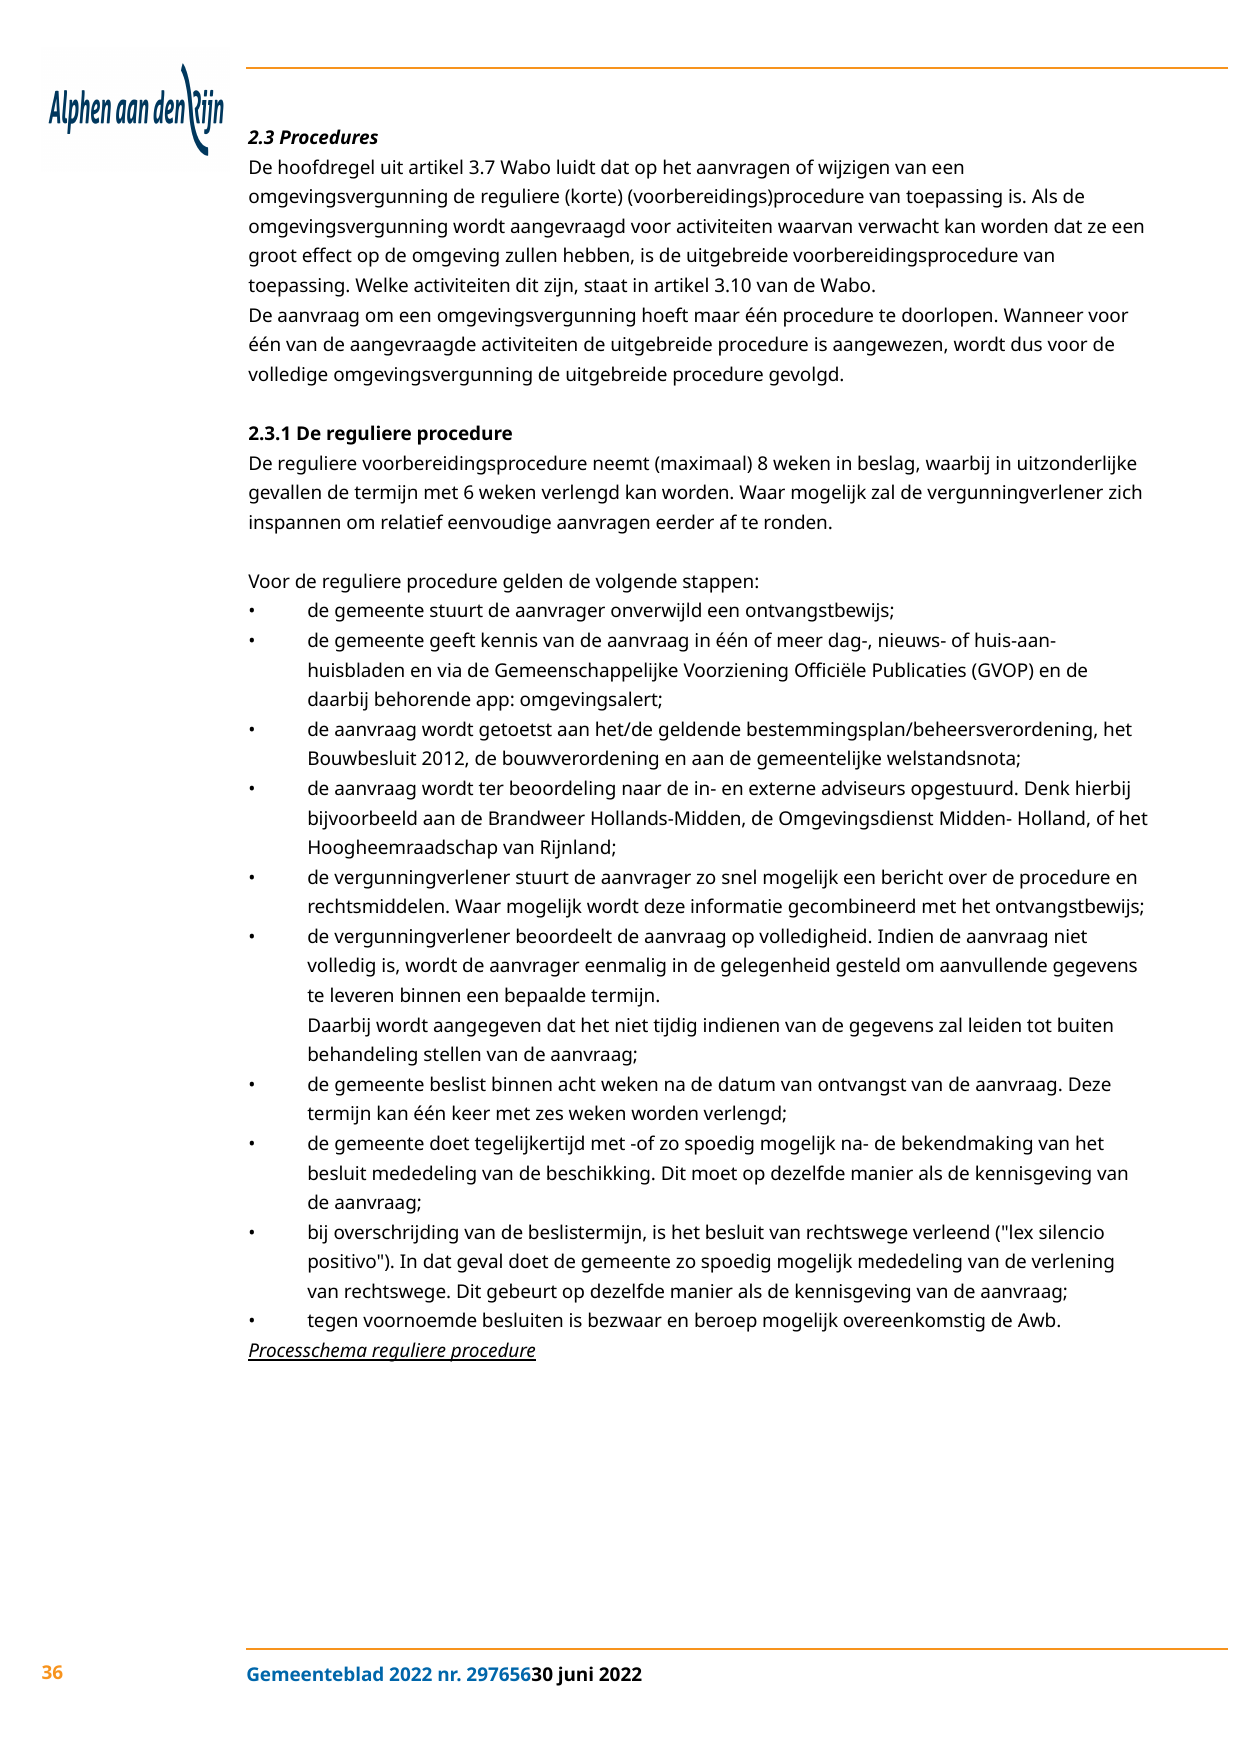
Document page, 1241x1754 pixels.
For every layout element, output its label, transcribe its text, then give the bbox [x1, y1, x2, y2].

text De hoofdregel uit artikel 3.7 Wabo luidt dat op het aanvragen of wijzigen van een omgevingsvergunning de reguliere (korte) (voorbereidings)procedure van toepassing is. Als de omgevingsvergunning wordt aangevraagd voor activiteiten waarvan verwacht kan worden dat ze een groot effect op de omgeving zullen hebben, is de uitgebreide voorbereidingsprocedure van toepassing. Welke activiteiten dit zijn, staat in artikel 3.10 van de Wabo. [248, 154, 1152, 298]
text 2.3 Procedures [248, 124, 1152, 150]
list de gemeente geeft kennis van de aanvraag in één of meer dag-, nieuws- of huis-aan-huisbladen en via de Gemeenschappelijke Voorziening Officiële Publicaties (GVOP) en de daarbij behorende app: omgevingsalert; [248, 627, 1152, 712]
list Daarbij wordt aangegeven dat het niet tijdig indienen van de gegevens zal leiden tot buiten behandeling stellen van de aanvraag; [248, 1012, 1152, 1067]
text De reguliere voorbereidingsprocedure neemt (maximaal) 8 weken in beslag, waarbij in uitzonderlijke gevallen de termijn met 6 weken verlengd kan worden. Waar mogelijk zal de vergunningverlener zich inspannen om relatief eenvoudige aanvragen eerder af te ronden. [248, 450, 1152, 535]
list de aanvraag wordt ter beoordeling naar de in- en externe adviseurs opgestuurd. Denk hierbij bijvoorbeeld aan de Brandweer Hollands-Midden, de Omgevingsdienst Midden- Holland, of het Hoogheemraadschap van Rijnland; [248, 775, 1152, 860]
text De aanvraag om een omgevingsvergunning hoeft maar één procedure te doorlopen. Wanneer voor één van de aangevraagde activiteiten de uitgebreide procedure is aangewezen, wordt dus voor de volledige omgevingsvergunning de uitgebreide procedure gevolgd. [248, 302, 1152, 387]
text 2.3.1 De reguliere procedure [248, 420, 1152, 446]
list tegen voornoemde besluiten is bezwaar en beroep mogelijk overeenkomstig de Awb. [248, 1308, 1152, 1333]
picture [41, 47, 231, 172]
text Voor de reguliere procedure gelden de volgende stappen: [248, 568, 1152, 594]
list de vergunningverlener beoordeelt de aanvraag op volledigheid. Indien de aanvraag niet volledig is, wordt de aanvrager eenmalig in de gelegenheid gesteld om aanvullende gegevens te leveren binnen een bepaalde termijn. [248, 923, 1152, 1008]
text Processchema reguliere procedure [248, 1337, 1152, 1363]
list de aanvraag wordt getoetst aan het/de geldende bestemmingsplan/beheersverordening, het Bouwbesluit 2012, de bouwverordening en aan de gemeentelijke welstandsnota; [248, 716, 1152, 771]
list bij overschrijding van de beslistermijn, is het besluit van rechtswege verleend ("lex silencio positivo"). In dat geval doet de gemeente zo spoedig mogelijk mededeling van de verlening van rechtswege. Dit gebeurt op dezelfde manier als de kennisgeving van de aanvraag; [248, 1219, 1152, 1304]
list de vergunningverlener stuurt de aanvrager zo snel mogelijk een bericht over de procedure en rechtsmiddelen. Waar mogelijk wordt deze informatie gecombineerd met het ontvangstbewijs; [248, 864, 1152, 919]
list de gemeente beslist binnen acht weken na de datum van ontvangst van de aanvraag. Deze termijn kan één keer met zes weken worden verlengd; [248, 1071, 1152, 1126]
list de gemeente doet tegelijkertijd met -of zo spoedig mogelijk na- de bekendmaking van het besluit mededeling van de beschikking. Dit moet op dezelfde manier als de kennisgeving van de aanvraag; [248, 1130, 1152, 1215]
list de gemeente stuurt de aanvrager onverwijld een ontvangstbewijs; [248, 598, 1152, 623]
